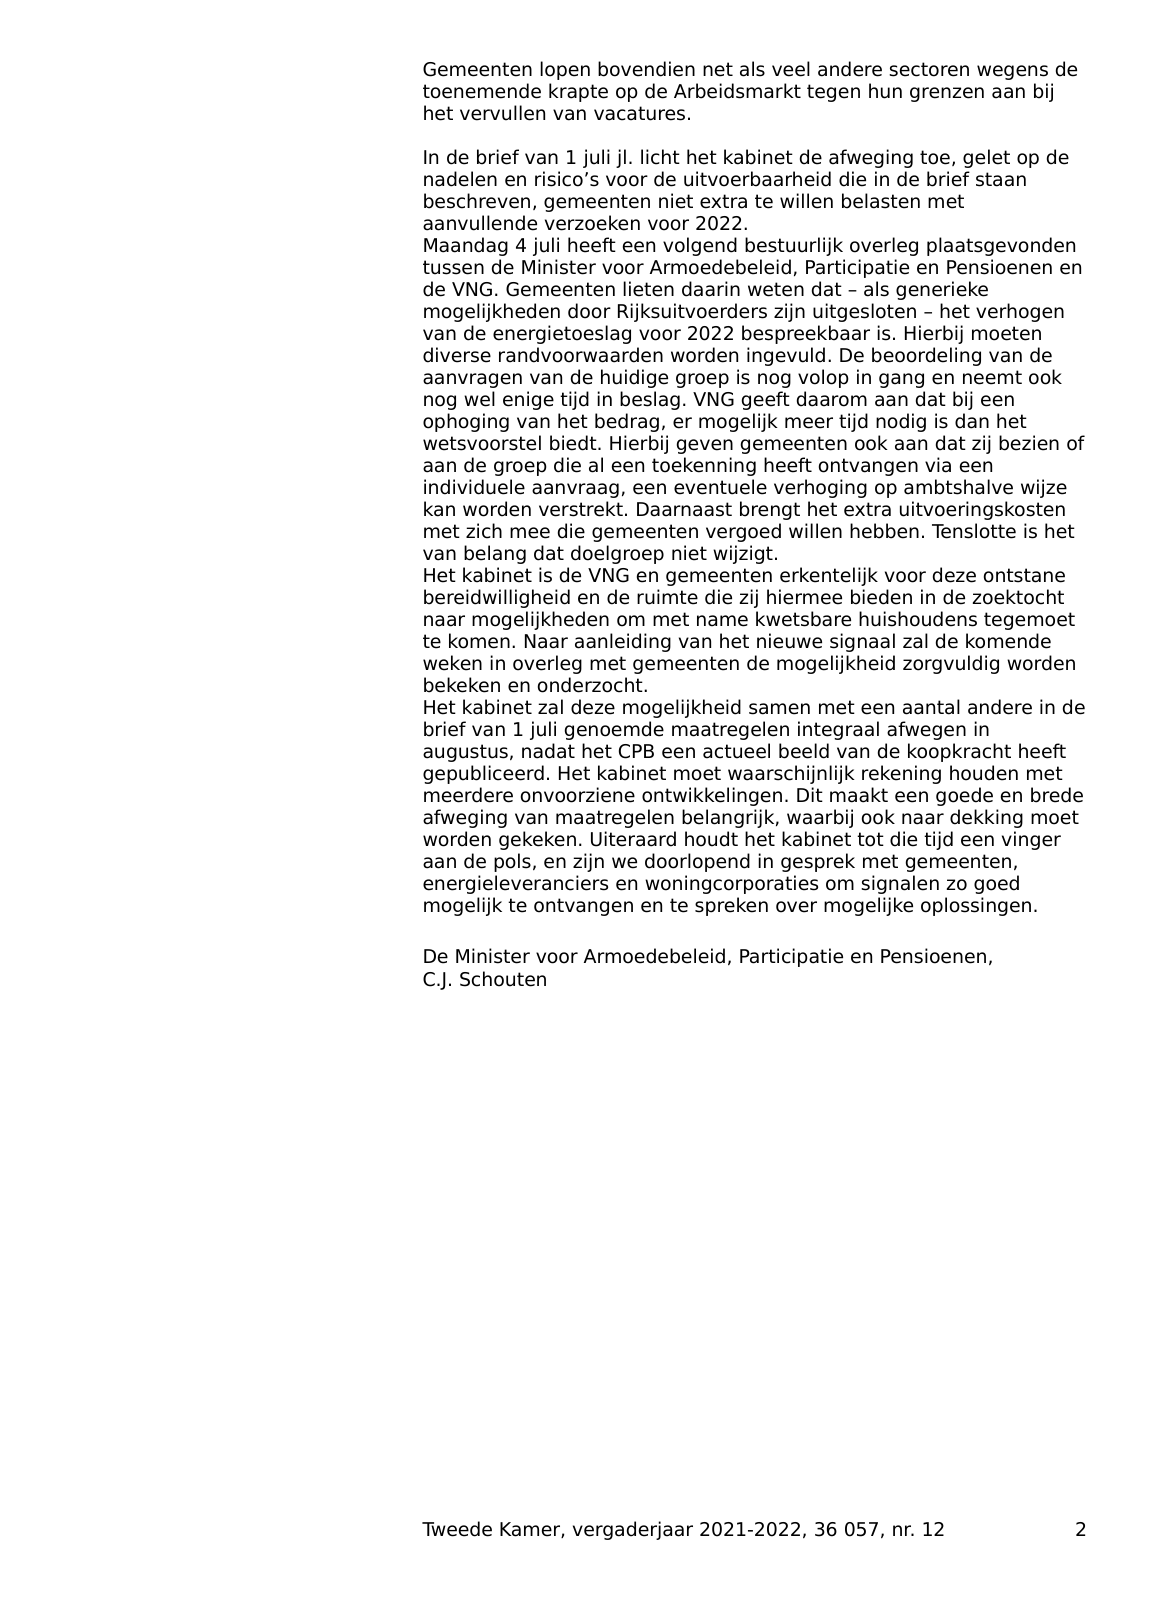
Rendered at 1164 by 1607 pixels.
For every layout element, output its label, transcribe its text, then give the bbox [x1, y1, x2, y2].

text De Minister voor Armoedebeleid, Participatie en Pensioenen, C.J. Schouten [422, 946, 1087, 990]
text Het kabinet is de VNG en gemeenten erkentelijk voor deze ontstane bereidwilligheid en de ruimte die zij hiermee bieden in de zoektocht naar mogelijkheden om met name kwetsbare huishoudens tegemoet te komen. Naar aanleiding van het nieuwe signaal zal de komende weken in overleg met gemeenten de mogelijkheid zorgvuldig worden bekeken en onderzocht. [422, 565, 1087, 697]
text Gemeenten lopen bovendien net als veel andere sectoren wegens de toenemende krapte op de Arbeidsmarkt tegen hun grenzen aan bij het vervullen van vacatures. [422, 59, 1087, 125]
text In de brief van 1 juli jl. licht het kabinet de afweging toe, gelet op de nadelen en risico’s voor de uitvoerbaarheid die in de brief staan beschreven, gemeenten niet extra te willen belasten met aanvullende verzoeken voor 2022. [422, 147, 1087, 235]
text Het kabinet zal deze mogelijkheid samen met een aantal andere in de brief van 1 juli genoemde maatregelen integraal afwegen in augustus, nadat het CPB een actueel beeld van de koopkracht heeft gepubliceerd. Het kabinet moet waarschijnlijk rekening houden met meerdere onvoorziene ontwikkelingen. Dit maakt een goede en brede afweging van maatregelen belangrijk, waarbij ook naar dekking moet worden gekeken. Uiteraard houdt het kabinet tot die tijd een vinger aan de pols, en zijn we doorlopend in gesprek met gemeenten, energieleveranciers en woningcorporaties om signalen zo goed mogelijk te ontvangen en te spreken over mogelijke oplossingen. [422, 697, 1087, 916]
text Maandag 4 juli heeft een volgend bestuurlijk overleg plaatsgevonden tussen de Minister voor Armoedebeleid, Participatie en Pensioenen en de VNG. Gemeenten lieten daarin weten dat – als generieke mogelijkheden door Rijksuitvoerders zijn uitgesloten – het verhogen van de energietoeslag voor 2022 bespreekbaar is. Hierbij moeten diverse randvoorwaarden worden ingevuld. De beoordeling van de aanvragen van de huidige groep is nog volop in gang en neemt ook nog wel enige tijd in beslag. VNG geeft daarom aan dat bij een ophoging van het bedrag, er mogelijk meer tijd nodig is dan het wetsvoorstel biedt. Hierbij geven gemeenten ook aan dat zij bezien of aan de groep die al een toekenning heeft ontvangen via een individuele aanvraag, een eventuele verhoging op ambtshalve wijze kan worden verstrekt. Daarnaast brengt het extra uitvoeringskosten met zich mee die gemeenten vergoed willen hebben. Tenslotte is het van belang dat doelgroep niet wijzigt. [422, 235, 1087, 565]
